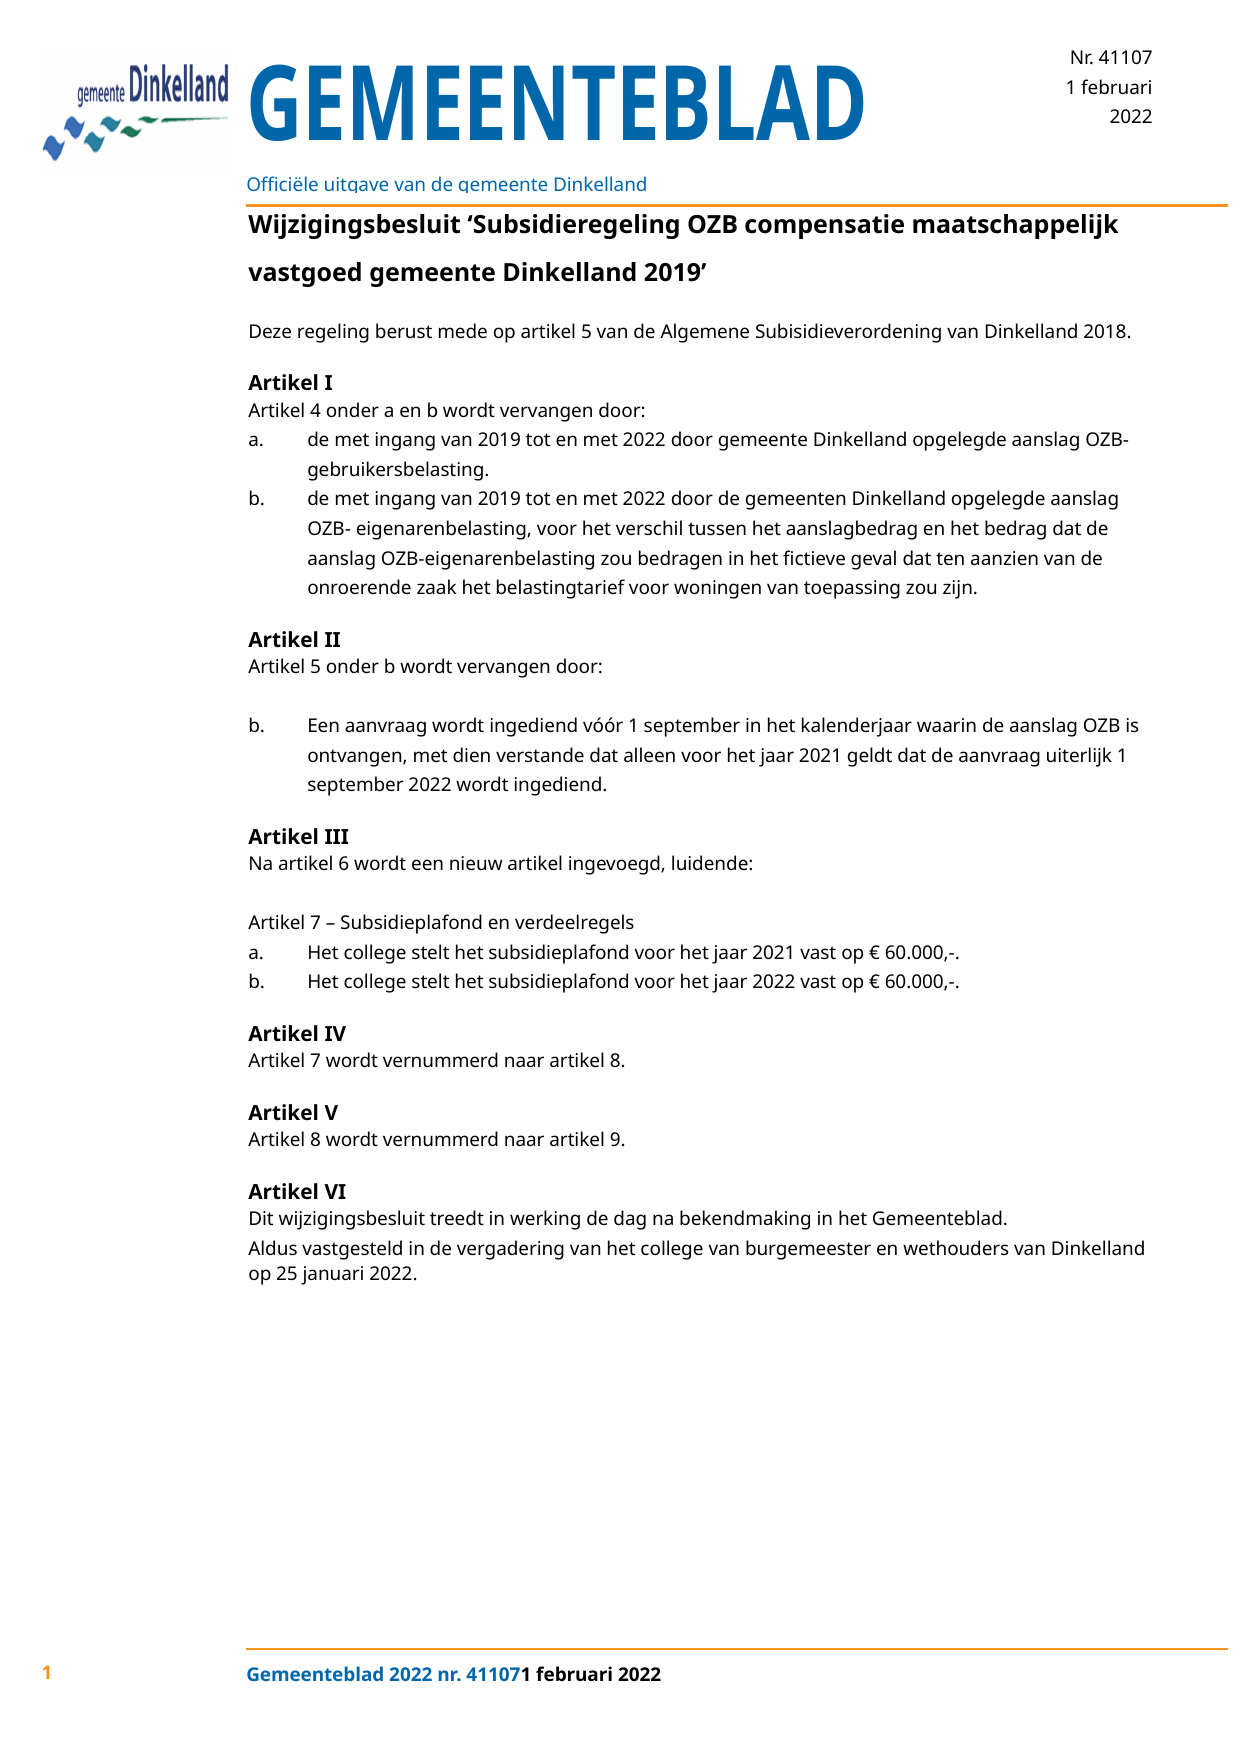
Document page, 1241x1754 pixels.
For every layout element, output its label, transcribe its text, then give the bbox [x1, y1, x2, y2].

list de met ingang van 2019 tot en met 2022 door gemeente Dinkelland opgelegde aanslag OZB-gebruikersbelasting. [248, 426, 1152, 482]
text Artikel III [248, 822, 1152, 850]
text Deze regeling berust mede op artikel 5 van de Algemene Subisidieverordening van Dinkelland 2018. [248, 318, 1152, 344]
text Wijzigingsbesluit ‘Subsidieregeling OZB compensatie maatschappelijk vastgoed gemeente Dinkelland 2019’ [248, 207, 1152, 288]
list Een aanvraag wordt ingediend vóór 1 september in het kalenderjaar waarin de aanslag OZB is ontvangen, met dien verstande dat alleen voor het jaar 2021 geldt dat de aanvraag uiterlijk 1 september 2022 wordt ingediend. [248, 712, 1152, 797]
list de met ingang van 2019 tot en met 2022 door de gemeenten Dinkelland opgelegde aanslag OZB- eigenarenbelasting, voor het verschil tussen het aanslagbedrag en het bedrag dat de aanslag OZB-eigenarenbelasting zou bedragen in het fictieve geval dat ten aanzien van de onroerende zaak het belastingtarief voor woningen van toepassing zou zijn. [248, 486, 1152, 600]
text Na artikel 6 wordt een nieuw artikel ingevoegd, luidende: [248, 850, 1152, 876]
text Artikel 5 onder b wordt vervangen door: [248, 653, 1152, 679]
list Het college stelt het subsidieplafond voor het jaar 2021 vast op € 60.000,-. [248, 939, 1152, 965]
text Artikel VI [248, 1177, 1152, 1205]
text Dit wijzigingsbesluit treedt in werking de dag na bekendmaking in het Gemeenteblad. [248, 1205, 1152, 1231]
text Artikel 4 onder a en b wordt vervangen door: [248, 397, 1152, 422]
text Artikel 7 wordt vernummerd naar artikel 8. [248, 1047, 1152, 1073]
text Artikel 8 wordt vernummerd naar artikel 9. [248, 1126, 1152, 1152]
text Artikel V [248, 1098, 1152, 1126]
text Aldus vastgesteld in de vergadering van het college van burgemeester en wethouders van Dinkelland op 25 januari 2022. [248, 1235, 1152, 1286]
text Artikel 7 – Subsidieplafond en verdeelregels [248, 909, 1152, 935]
list Het college stelt het subsidieplafond voor het jaar 2022 vast op € 60.000,-. [248, 969, 1152, 994]
text Artikel I [248, 368, 1152, 397]
picture [41, 47, 231, 172]
text Artikel IV [248, 1019, 1152, 1047]
text Artikel II [248, 625, 1152, 653]
